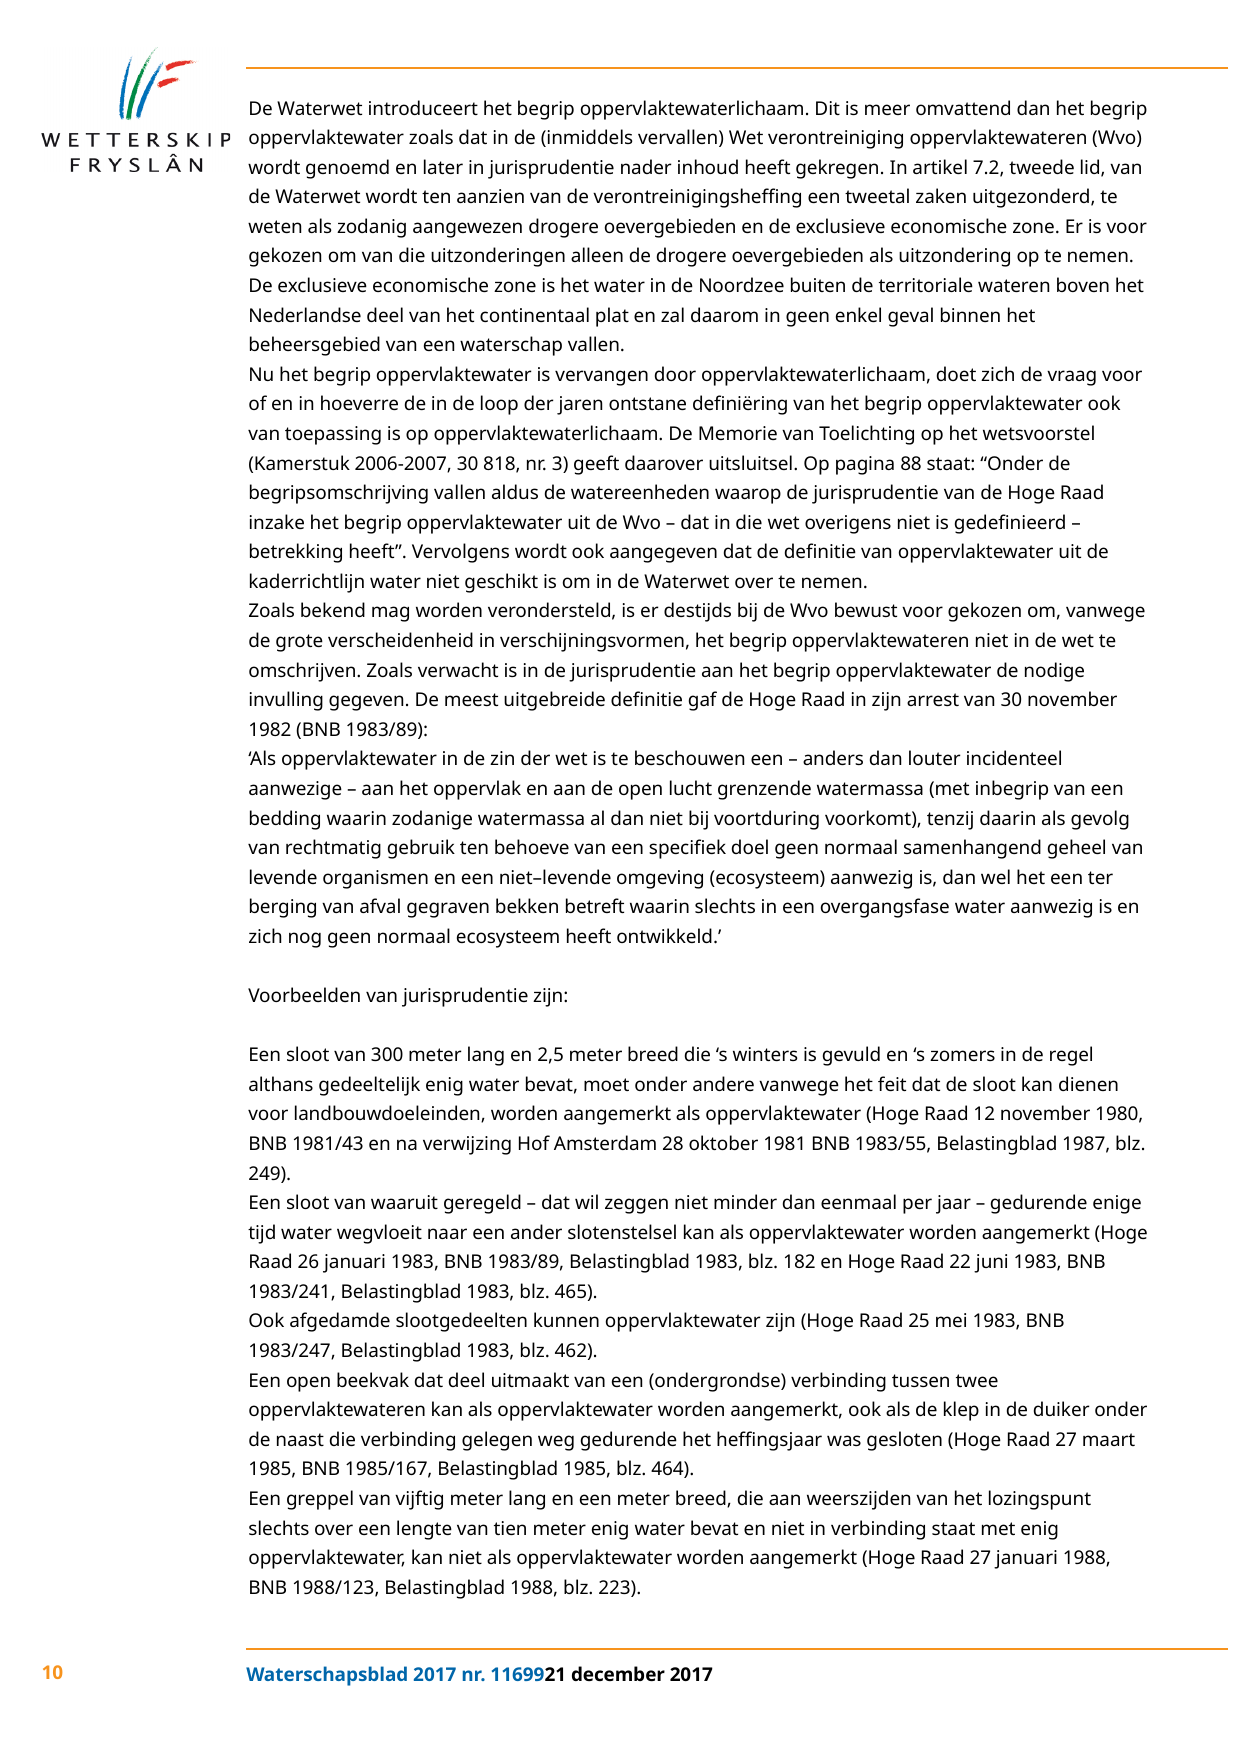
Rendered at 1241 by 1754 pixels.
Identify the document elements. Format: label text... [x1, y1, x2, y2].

text Ook afgedamde slootgedeelten kunnen oppervlaktewater zijn (Hoge Raad 25 mei 1983, BNB 1983/247, Belastingblad 1983, blz. 462). [248, 1308, 1152, 1363]
text Een open beekvak dat deel uitmaakt van een (ondergrondse) verbinding tussen twee oppervlaktewateren kan als oppervlaktewater worden aangemerkt, ook als de klep in de duiker onder de naast die verbinding gelegen weg gedurende het heffingsjaar was gesloten (Hoge Raad 27 maart 1985, BNB 1985/167, Belastingblad 1985, blz. 464). [248, 1367, 1152, 1481]
text Voorbeelden van jurisprudentie zijn: [248, 982, 1152, 1008]
picture [41, 47, 231, 172]
text Nu het begrip oppervlaktewater is vervangen door oppervlaktewaterlichaam, doet zich de vraag voor of en in hoeverre de in de loop der jaren ontstane definiëring van het begrip oppervlaktewater ook van toepassing is op oppervlaktewaterlichaam. De Memorie van Toelichting op het wetsvoorstel (Kamerstuk 2006-2007, 30 818, nr. 3) geeft daarover uitsluitsel. Op pagina 88 staat: “Onder de begripsomschrijving vallen aldus de watereenheden waarop de jurisprudentie van de Hoge Raad inzake het begrip oppervlaktewater uit de Wvo – dat in die wet overigens niet is gedefinieerd – betrekking heeft”. Vervolgens wordt ook aangegeven dat de definitie van oppervlaktewater uit de kaderrichtlijn water niet geschikt is om in de Waterwet over te nemen. [248, 361, 1152, 594]
text Een greppel van vijftig meter lang en een meter breed, die aan weerszijden van het lozingspunt slechts over een lengte van tien meter enig water bevat en niet in verbinding staat met enig oppervlaktewater, kan niet als oppervlaktewater worden aangemerkt (Hoge Raad 27 januari 1988, BNB 1988/123, Belastingblad 1988, blz. 223). [248, 1485, 1152, 1600]
text De Waterwet introduceert het begrip oppervlaktewaterlichaam. Dit is meer omvattend dan het begrip oppervlaktewater zoals dat in de (inmiddels vervallen) Wet verontreiniging oppervlaktewateren (Wvo) wordt genoemd en later in jurisprudentie nader inhoud heeft gekregen. In artikel 7.2, tweede lid, van de Waterwet wordt ten aanzien van de verontreinigingsheffing een tweetal zaken uitgezonderd, te weten als zodanig aangewezen drogere oevergebieden en de exclusieve economische zone. Er is voor gekozen om van die uitzonderingen alleen de drogere oevergebieden als uitzondering op te nemen. De exclusieve economische zone is het water in de Noordzee buiten de territoriale wateren boven het Nederlandse deel van het continentaal plat en zal daarom in geen enkel geval binnen het beheersgebied van een waterschap vallen. [248, 95, 1152, 357]
text Zoals bekend mag worden verondersteld, is er destijds bij de Wvo bewust voor gekozen om, vanwege de grote verscheidenheid in verschijningsvormen, het begrip oppervlaktewateren niet in de wet te omschrijven. Zoals verwacht is in de jurisprudentie aan het begrip oppervlaktewater de nodige invulling gegeven. De meest uitgebreide definitie gaf de Hoge Raad in zijn arrest van 30 november 1982 (BNB 1983/89): [248, 598, 1152, 742]
text ‘Als oppervlaktewater in de zin der wet is te beschouwen een – anders dan louter incidenteel aanwezige – aan het oppervlak en aan de open lucht grenzende watermassa (met inbegrip van een bedding waarin zodanige watermassa al dan niet bij voortduring voorkomt), tenzij daarin als gevolg van rechtmatig gebruik ten behoeve van een specifiek doel geen normaal samenhangend geheel van levende organismen en een niet–levende omgeving (ecosysteem) aanwezig is, dan wel het een ter berging van afval gegraven bekken betreft waarin slechts in een overgangsfase water aanwezig is en zich nog geen normaal ecosysteem heeft ontwikkeld.’ [248, 746, 1152, 949]
text Een sloot van waaruit geregeld – dat wil zeggen niet minder dan eenmaal per jaar – gedurende enige tijd water wegvloeit naar een ander slotenstelsel kan als oppervlaktewater worden aangemerkt (Hoge Raad 26 januari 1983, BNB 1983/89, Belastingblad 1983, blz. 182 en Hoge Raad 22 juni 1983, BNB 1983/241, Belastingblad 1983, blz. 465). [248, 1189, 1152, 1304]
text Een sloot van 300 meter lang en 2,5 meter breed die ‘s winters is gevuld en ‘s zomers in de regel althans gedeeltelijk enig water bevat, moet onder andere vanwege het feit dat de sloot kan dienen voor landbouwdoeleinden, worden aangemerkt als oppervlaktewater (Hoge Raad 12 november 1980, BNB 1981/43 en na verwijzing Hof Amsterdam 28 oktober 1981 BNB 1983/55, Belastingblad 1987, blz. 249). [248, 1041, 1152, 1186]
